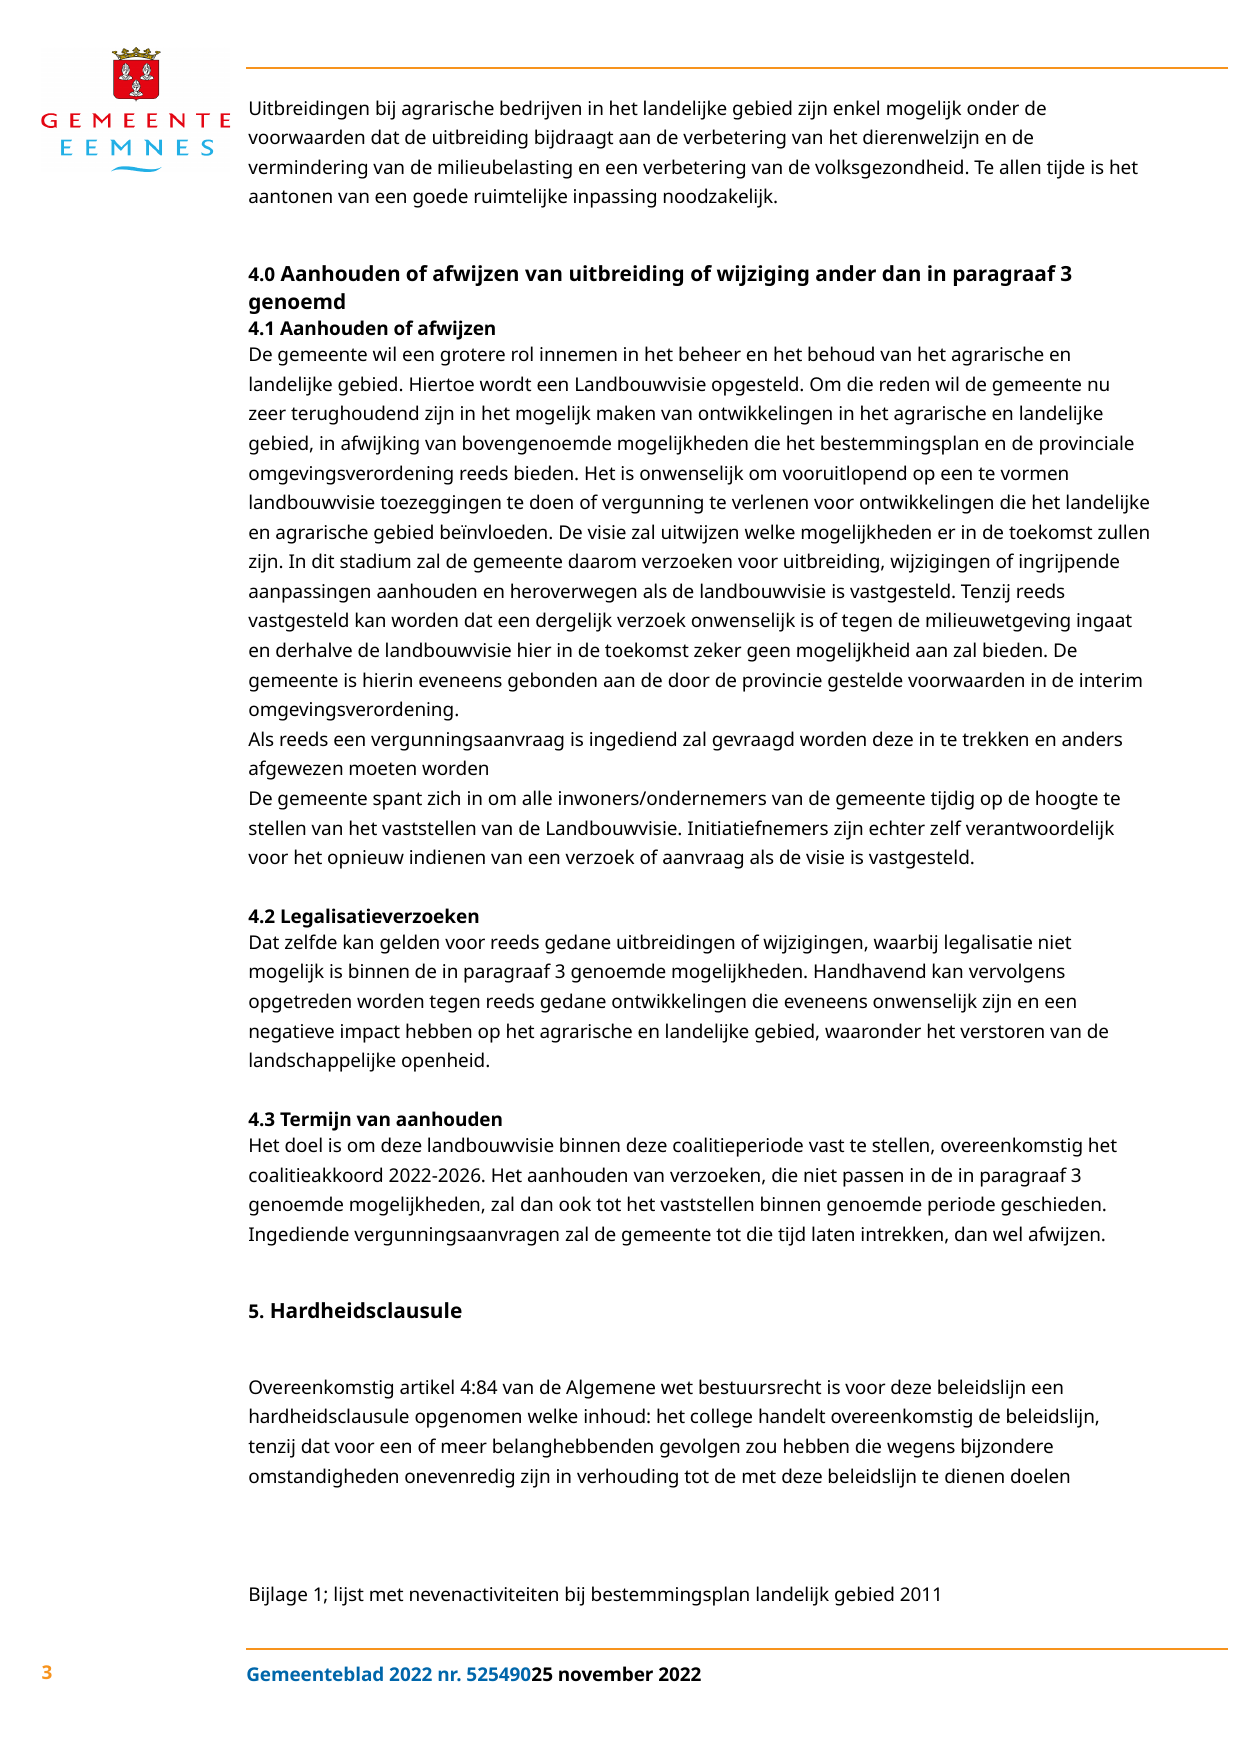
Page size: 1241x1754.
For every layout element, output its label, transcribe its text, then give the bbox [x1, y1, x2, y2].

text De gemeente wil een grotere rol innemen in het beheer en het behoud van het agrarische en landelijke gebied. Hiertoe wordt een Landbouwvisie opgesteld. Om die reden wil de gemeente nu zeer terughoudend zijn in het mogelijk maken van ontwikkelingen in het agrarische en landelijke gebied, in afwijking van bovengenoemde mogelijkheden die het bestemmingsplan en de provinciale omgevingsverordening reeds bieden. Het is onwenselijk om vooruitlopend op een te vormen landbouwvisie toezeggingen te doen of vergunning te verlenen voor ontwikkelingen die het landelijke en agrarische gebied beïnvloeden. De visie zal uitwijzen welke mogelijkheden er in de toekomst zullen zijn. In dit stadium zal de gemeente daarom verzoeken voor uitbreiding, wijzigingen of ingrijpende aanpassingen aanhouden en heroverwegen als de landbouwvisie is vastgesteld. Tenzij reeds vastgesteld kan worden dat een dergelijk verzoek onwenselijk is of tegen de milieuwetgeving ingaat en derhalve de landbouwvisie hier in de toekomst zeker geen mogelijkheid aan zal bieden. De gemeente is hierin eveneens gebonden aan de door de provincie gestelde voorwaarden in de interim omgevingsverordening. [248, 341, 1152, 722]
text Het doel is om deze landbouwvisie binnen deze coalitieperiode vast te stellen, overeenkomstig het coalitieakkoord 2022-2026. Het aanhouden van verzoeken, die niet passen in de in paragraaf 3 genoemde mogelijkheden, zal dan ook tot het vaststellen binnen genoemde periode geschieden. Ingediende vergunningsaanvragen zal de gemeente tot die tijd laten intrekken, dan wel afwijzen. [248, 1132, 1152, 1247]
text 5. Hardheidsclausule [248, 1296, 1152, 1325]
text Overeenkomstig artikel 4:84 van de Algemene wet bestuursrecht is voor deze beleidslijn een hardheidsclausule opgenomen welke inhoud: het college handelt overeenkomstig de beleidslijn, tenzij dat voor een of meer belanghebbenden gevolgen zou hebben die wegens bijzondere omstandigheden onevenredig zijn in verhouding tot de met deze beleidslijn te dienen doelen [248, 1374, 1152, 1488]
text De gemeente spant zich in om alle inwoners/ondernemers van de gemeente tijdig op de hoogte te stellen van het vaststellen van de Landbouwvisie. Initiatiefnemers zijn echter zelf verantwoordelijk voor het opnieuw indienen van een verzoek of aanvraag als de visie is vastgesteld. [248, 785, 1152, 870]
picture [41, 47, 231, 172]
text 4.2 Legalisatieverzoeken [248, 903, 1152, 929]
text 4.1 Aanhouden of afwijzen [248, 316, 1152, 341]
text Uitbreidingen bij agrarische bedrijven in het landelijke gebied zijn enkel mogelijk onder de voorwaarden dat de uitbreiding bijdraagt aan de verbetering van het dierenwelzijn en de vermindering van de milieubelasting en een verbetering van de volksgezondheid. Te allen tijde is het aantonen van een goede ruimtelijke inpassing noodzakelijk. [248, 95, 1152, 209]
text Als reeds een vergunningsaanvraag is ingediend zal gevraagd worden deze in te trekken en anders afgewezen moeten worden [248, 726, 1152, 781]
text Bijlage 1; lijst met nevenactiviteiten bij bestemmingsplan landelijk gebied 2011 [248, 1581, 1152, 1607]
text Dat zelfde kan gelden voor reeds gedane uitbreidingen of wijzigingen, waarbij legalisatie niet mogelijk is binnen de in paragraaf 3 genoemde mogelijkheden. Handhavend kan vervolgens opgetreden worden tegen reeds gedane ontwikkelingen die eveneens onwenselijk zijn en een negatieve impact hebben op het agrarische en landelijke gebied, waaronder het verstoren van de landschappelijke openheid. [248, 929, 1152, 1073]
text 4.0 Aanhouden of afwijzen van uitbreiding of wijziging ander dan in paragraaf 3 genoemd [248, 259, 1152, 316]
text 4.3 Termijn van aanhouden [248, 1107, 1152, 1132]
